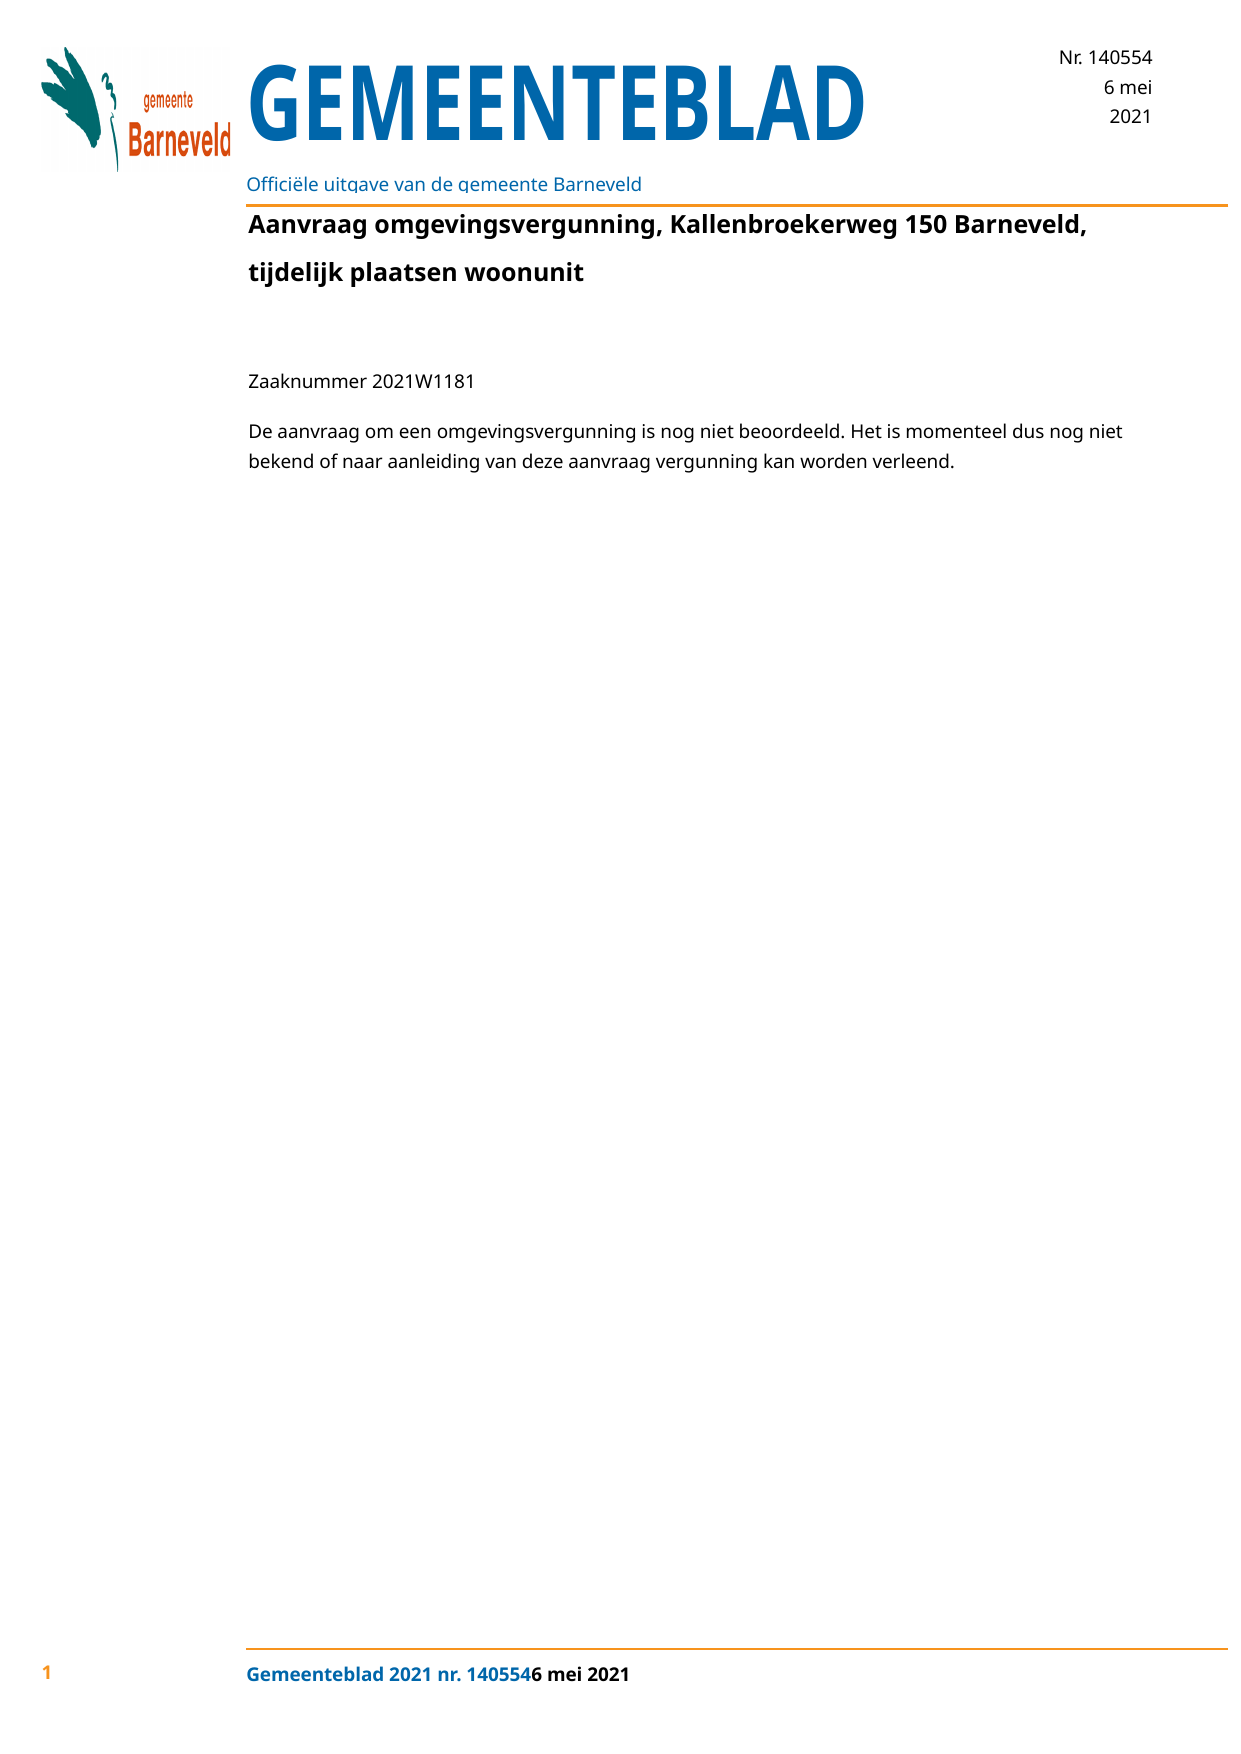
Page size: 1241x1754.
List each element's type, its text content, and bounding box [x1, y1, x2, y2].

text De aanvraag om een omgevingsvergunning is nog niet beoordeeld. Het is momenteel dus nog niet bekend of naar aanleiding van deze aanvraag vergunning kan worden verleend. [248, 419, 1152, 474]
text Aanvraag omgevingsvergunning, Kallenbroekerweg 150 Barneveld, tijdelijk plaatsen woonunit [248, 207, 1152, 288]
text Zaaknummer 2021W1181 [248, 368, 1152, 394]
picture [41, 47, 231, 172]
